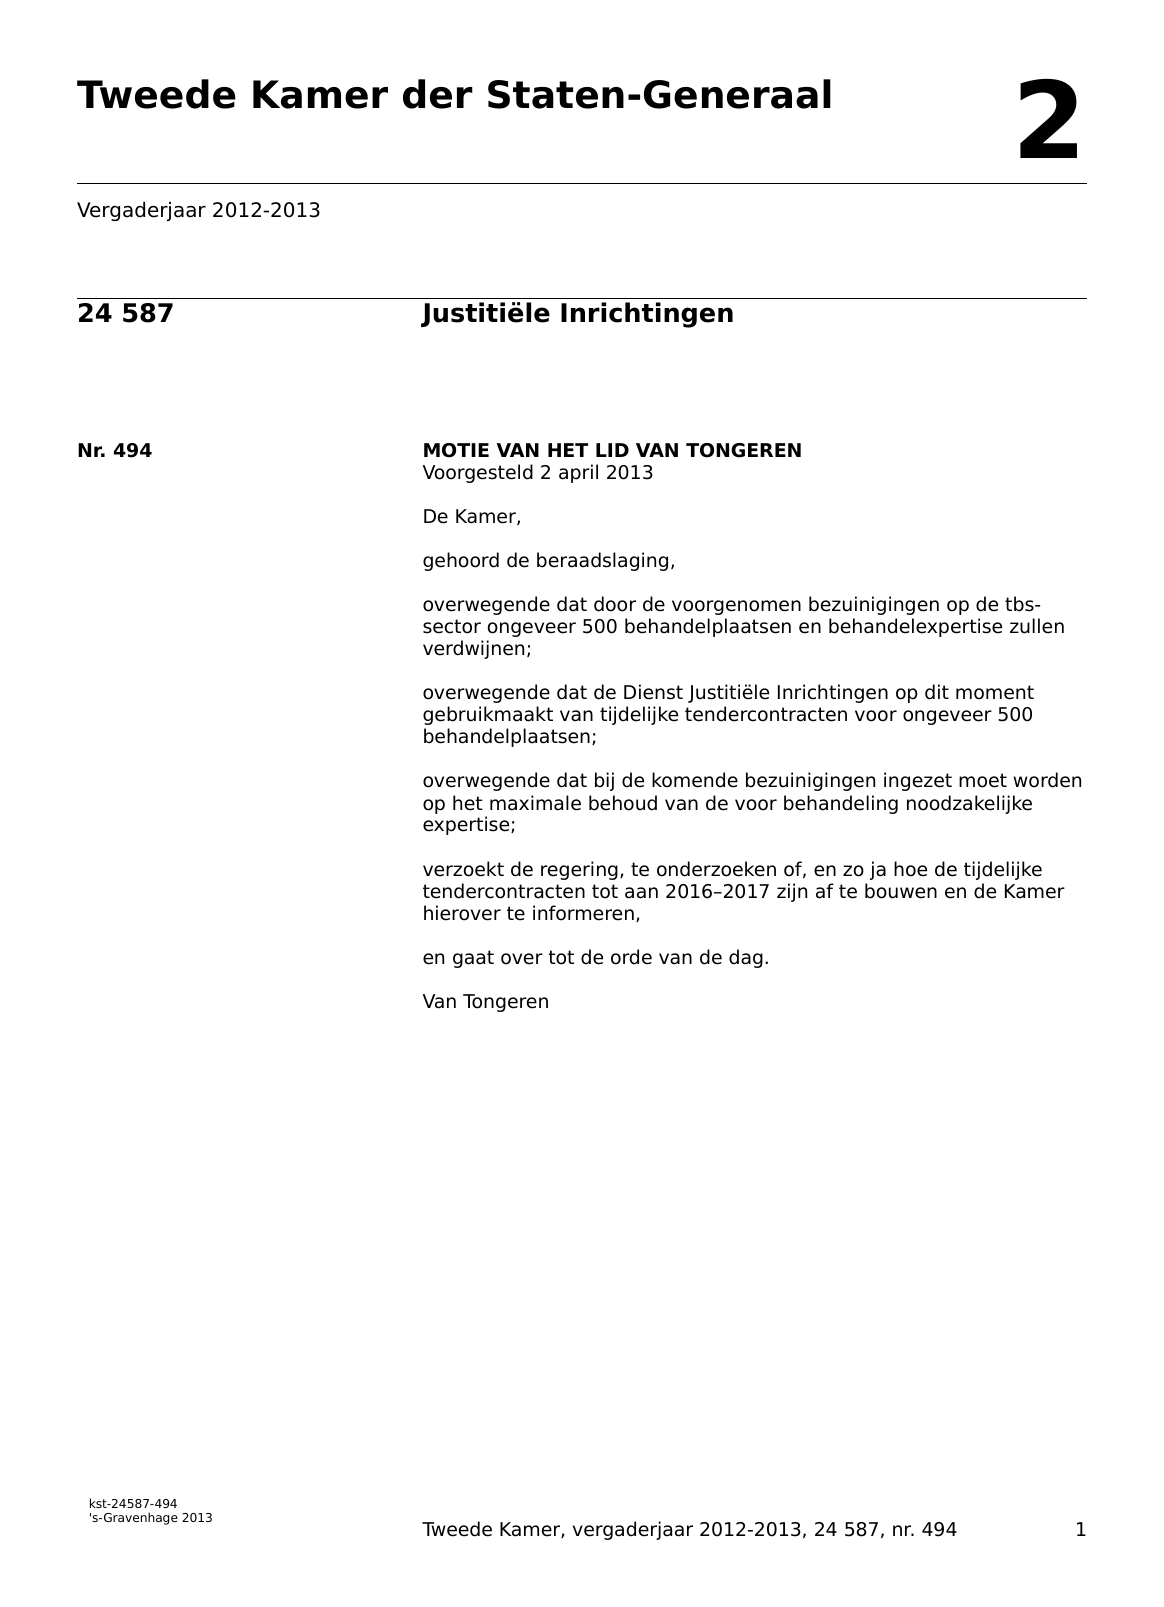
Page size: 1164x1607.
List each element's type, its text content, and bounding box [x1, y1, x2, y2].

subtitle 24 587 Justitiële Inrichtingen [77, 299, 1087, 329]
table_header 2 [886, 59, 1087, 183]
text overwegende dat bij de komende bezuinigingen ingezet moet worden op het maximale behoud van de voor behandeling noodzakelijke expertise; [422, 770, 1087, 836]
text De Kamer, [422, 506, 1087, 528]
text en gaat over tot de orde van de dag. [422, 947, 1087, 969]
text Van Tongeren [422, 991, 1087, 1013]
table_header Tweede Kamer der Staten-Generaal [77, 59, 886, 183]
text overwegende dat de Dienst Justitiële Inrichtingen op dit moment gebruikmaakt van tijdelijke tendercontracten voor ongeveer 500 behandelplaatsen; [422, 682, 1087, 748]
text overwegende dat door de voorgenomen bezuinigingen op de tbs-sector ongeveer 500 behandelplaatsen en behandelexpertise zullen verdwijnen; [422, 594, 1087, 660]
table_cell Vergaderjaar 2012-2013 [77, 184, 1087, 298]
text kst-24587-494 [88, 1497, 323, 1511]
text verzoekt de regering, te onderzoeken of, en zo ja hoe de tijdelijke tendercontracten tot aan 2016–2017 zijn af te bouwen en de Kamer hierover te informeren, [422, 858, 1087, 924]
text gehoord de beraadslaging, [422, 550, 1087, 572]
subtitle Nr. 494 MOTIE VAN HET LID VAN TONGEREN [77, 440, 1087, 462]
text 's-Gravenhage 2013 [88, 1511, 323, 1525]
text Voorgesteld 2 april 2013 [422, 462, 1087, 484]
